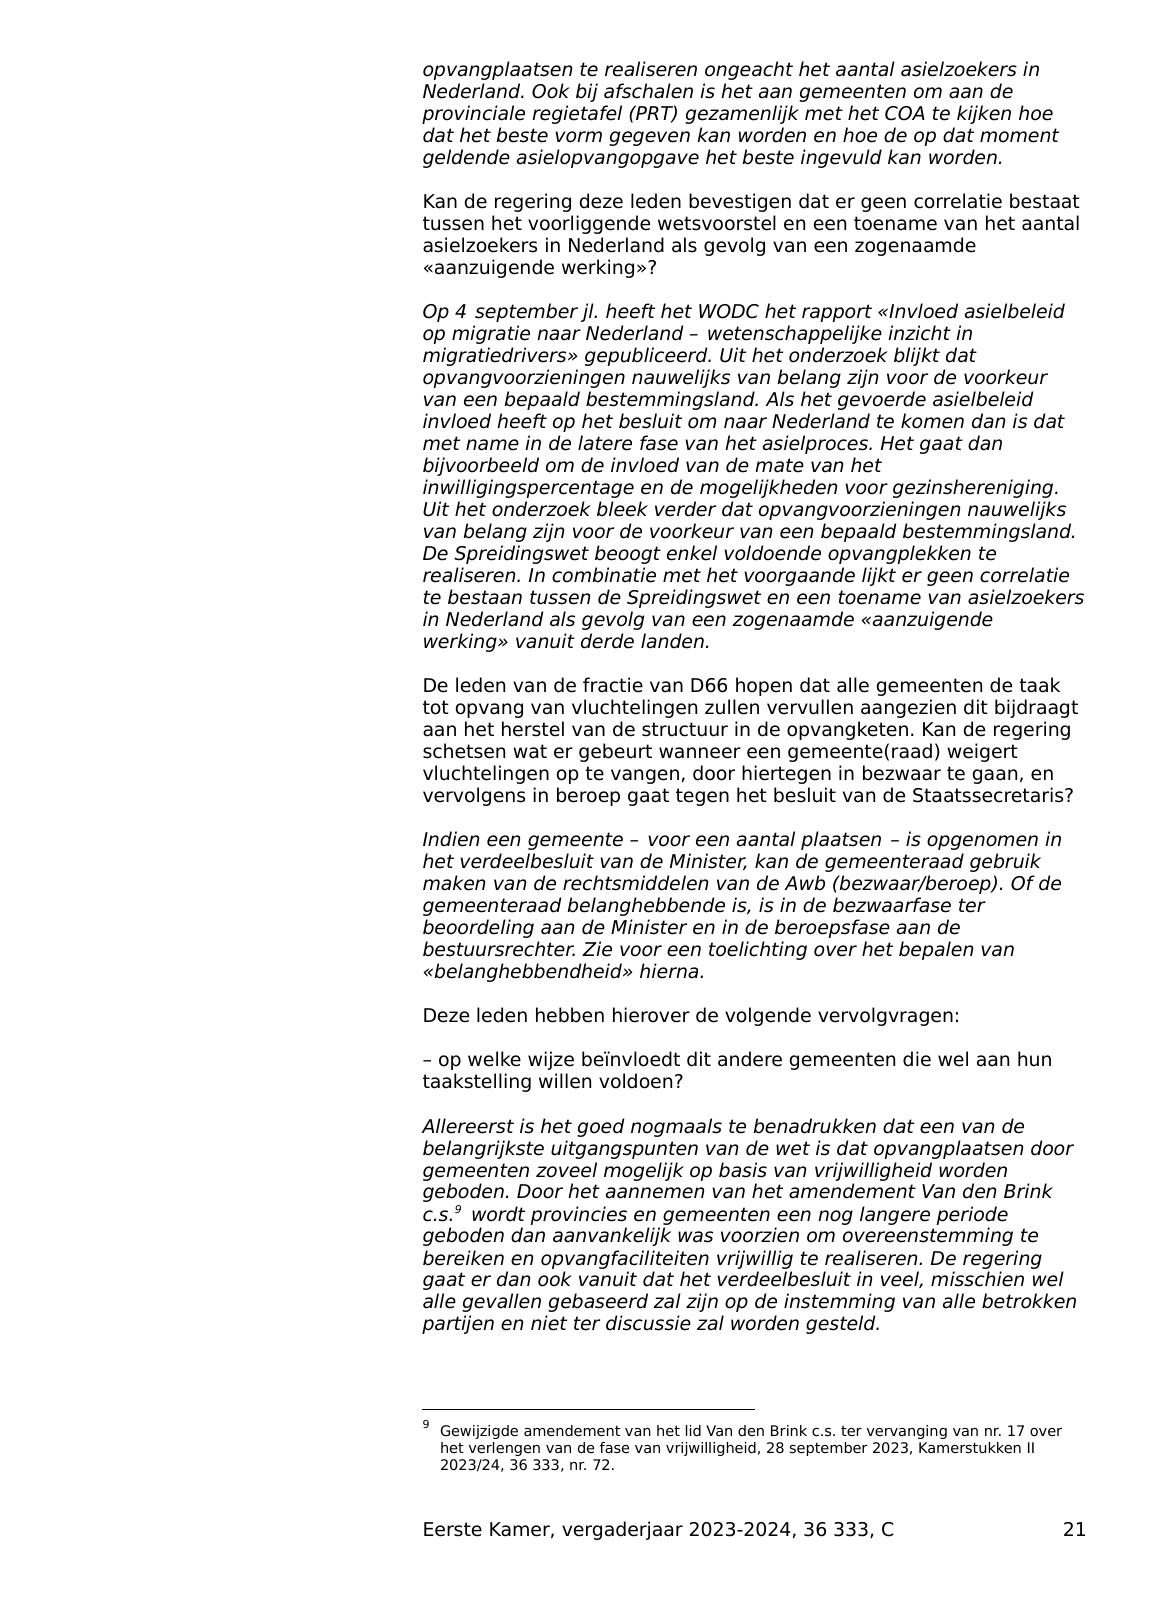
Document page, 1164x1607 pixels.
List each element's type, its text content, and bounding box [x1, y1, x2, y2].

text Indien een gemeente – voor een aantal plaatsen – is opgenomen in het verdeelbesluit van de Minister, kan de gemeenteraad gebruik maken van de rechtsmiddelen van de Awb (bezwaar/beroep). Of de gemeenteraad belanghebbende is, is in de bezwaarfase ter beoordeling aan de Minister en in de beroepsfase aan de bestuursrechter. Zie voor een toelichting over het bepalen van «belanghebbendheid» hierna. [422, 829, 1087, 983]
text Kan de regering deze leden bevestigen dat er geen correlatie bestaat tussen het voorliggende wetsvoorstel en een toename van het aantal asielzoekers in Nederland als gevolg van een zogenaamde «aanzuigende werking»? [422, 191, 1087, 279]
text Allereerst is het goed nogmaals te benadrukken dat een van de belangrijkste uitgangspunten van de wet is dat opvangplaatsen door gemeenten zoveel mogelijk op basis van vrijwilligheid worden geboden. Door het aannemen van het amendement Van den Brink c.s. wordt provincies en gemeenten een nog langere periode geboden dan aanvankelijk was voorzien om overeenstemming te bereiken en opvangfaciliteiten vrijwillig te realiseren. De regering gaat er dan ook vanuit dat het verdeelbesluit in veel, misschien wel alle gevallen gebaseerd zal zijn op de instemming van alle betrokken partijen en niet ter discussie zal worden gesteld. [422, 1116, 1087, 1335]
text Deze leden hebben hierover de volgende vervolgvragen: [422, 1005, 1087, 1027]
text Gewijzigde amendement van het lid Van den Brink c.s. ter vervanging van nr. 17 over het verlengen van de fase van vrijwilligheid, 28 september 2023, Kamerstukken II 2023/24, 36 333, nr. 72. [422, 1418, 1087, 1474]
text opvangplaatsen te realiseren ongeacht het aantal asielzoekers in Nederland. Ook bij afschalen is het aan gemeenten om aan de provinciale regietafel (PRT) gezamenlijk met het COA te kijken hoe dat het beste vorm gegeven kan worden en hoe de op dat moment geldende asielopvangopgave het beste ingevuld kan worden. [422, 59, 1087, 169]
text – op welke wijze beïnvloedt dit andere gemeenten die wel aan hun taakstelling willen voldoen? [422, 1049, 1087, 1093]
text De leden van de fractie van D66 hopen dat alle gemeenten de taak tot opvang van vluchtelingen zullen vervullen aangezien dit bijdraagt aan het herstel van de structuur in de opvangketen. Kan de regering schetsen wat er gebeurt wanneer een gemeente(raad) weigert vluchtelingen op te vangen, door hiertegen in bezwaar te gaan, en vervolgens in beroep gaat tegen het besluit van de Staatssecretaris? [422, 675, 1087, 807]
text Op 4 september jl. heeft het WODC het rapport «Invloed asielbeleid op migratie naar Nederland – wetenschappelijke inzicht in migratiedrivers» gepubliceerd. Uit het onderzoek blijkt dat opvangvoorzieningen nauwelijks van belang zijn voor de voorkeur van een bepaald bestemmingsland. Als het gevoerde asielbeleid invloed heeft op het besluit om naar Nederland te komen dan is dat met name in de latere fase van het asielproces. Het gaat dan bijvoorbeeld om de invloed van de mate van het inwilligingspercentage en de mogelijkheden voor gezinshereniging. Uit het onderzoek bleek verder dat opvangvoorzieningen nauwelijks van belang zijn voor de voorkeur van een bepaald bestemmingsland. De Spreidingswet beoogt enkel voldoende opvangplekken te realiseren. In combinatie met het voorgaande lijkt er geen correlatie te bestaan tussen de Spreidingswet en een toename van asielzoekers in Nederland als gevolg van een zogenaamde «aanzuigende werking» vanuit derde landen. [422, 301, 1087, 653]
